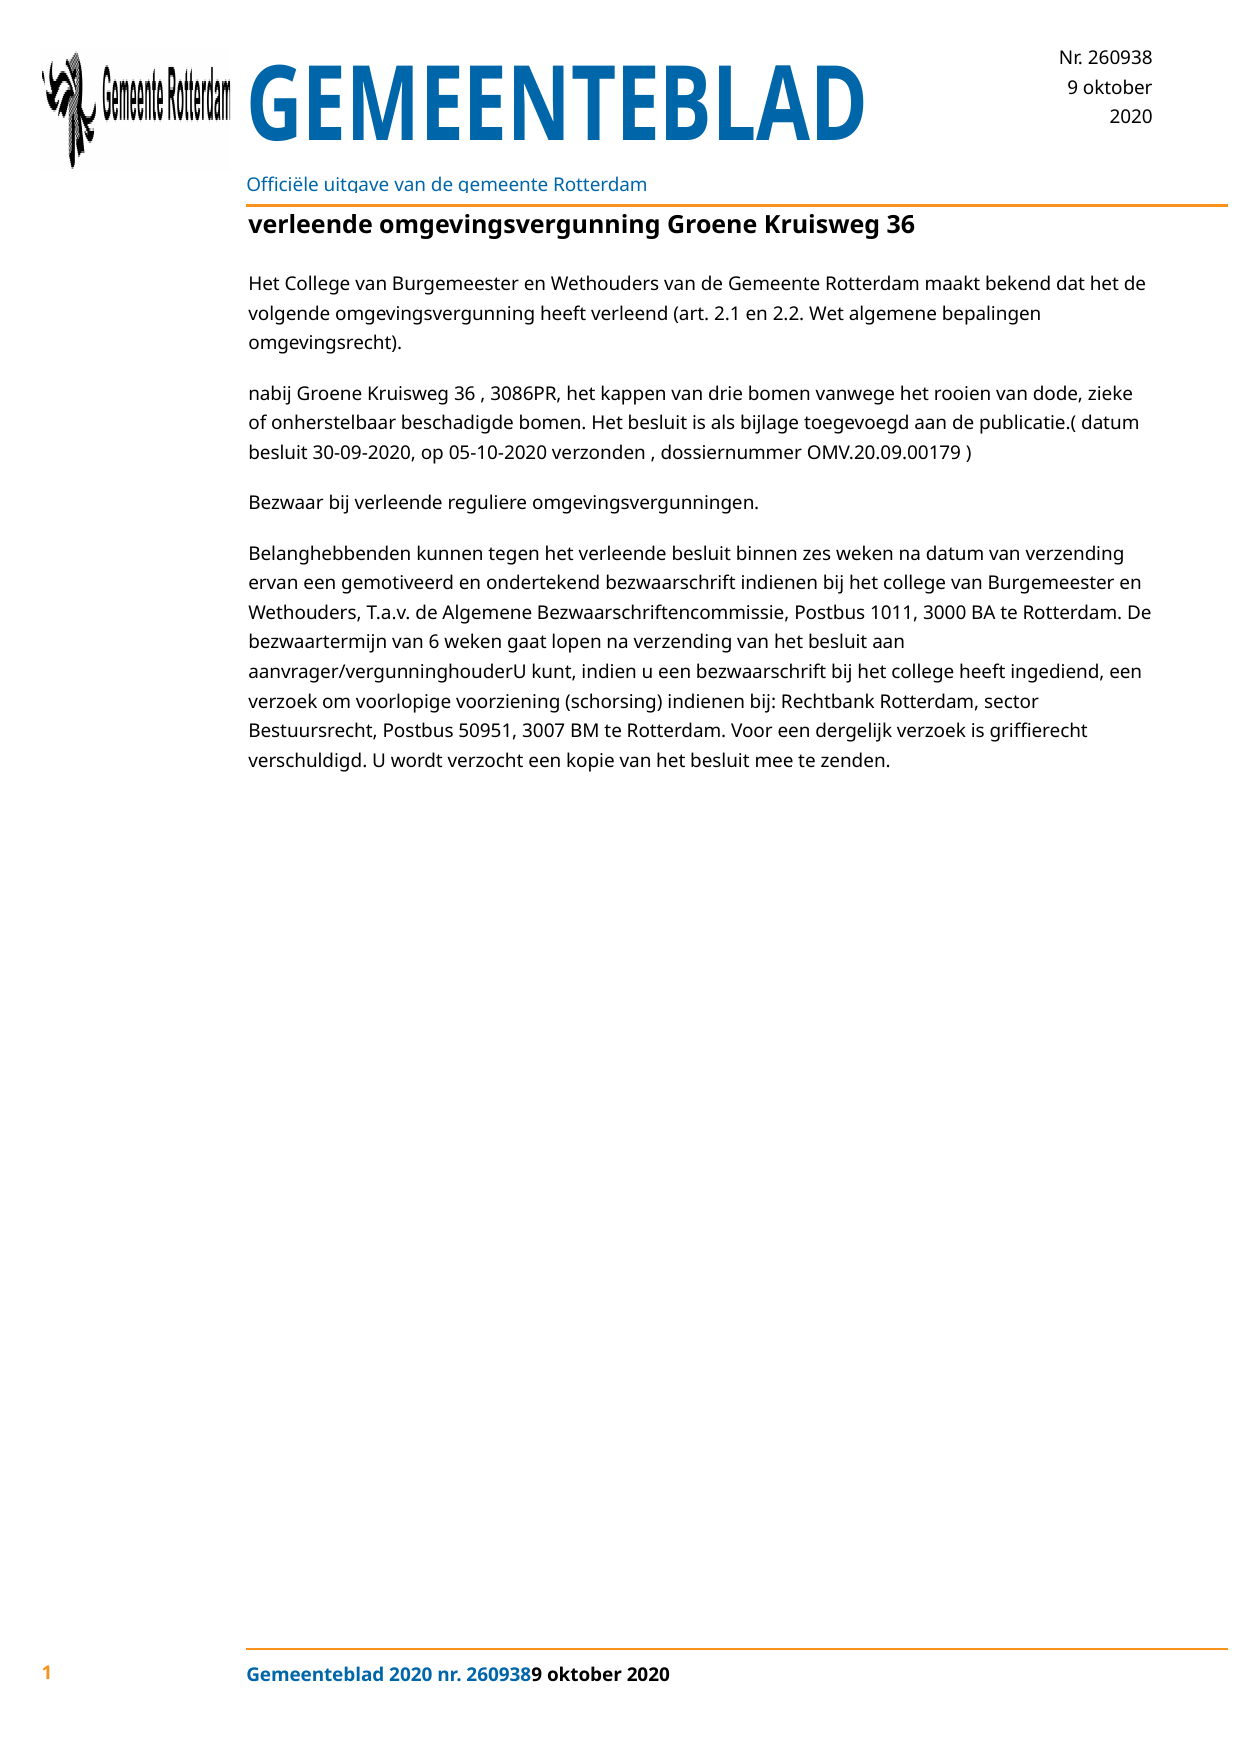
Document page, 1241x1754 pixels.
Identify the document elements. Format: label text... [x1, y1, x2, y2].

text Bezwaar bij verleende reguliere omgevingsvergunningen. [248, 489, 1152, 515]
picture [41, 47, 231, 172]
text verleende omgevingsvergunning Groene Kruisweg 36 [248, 207, 1152, 241]
text Het College van Burgemeester en Wethouders van de Gemeente Rotterdam maakt bekend dat het de volgende omgevingsvergunning heeft verleend (art. 2.1 en 2.2. Wet algemene bepalingen omgevingsrecht). [248, 270, 1152, 355]
text nabij Groene Kruisweg 36 , 3086PR, het kappen van drie bomen vanwege het rooien van dode, zieke of onherstelbaar beschadigde bomen. Het besluit is als bijlage toegevoegd aan de publicatie.( datum besluit 30-09-2020, op 05-10-2020 verzonden , dossiernummer OMV.20.09.00179 ) [248, 380, 1152, 465]
text Belanghebbenden kunnen tegen het verleende besluit binnen zes weken na datum van verzending ervan een gemotiveerd en ondertekend bezwaarschrift indienen bij het college van Burgemeester en Wethouders, T.a.v. de Algemene Bezwaarschriftencommissie, Postbus 1011, 3000 BA te Rotterdam. De bezwaartermijn van 6 weken gaat lopen na verzending van het besluit aan aanvrager/vergunninghouderU kunt, indien u een bezwaarschrift bij het college heeft ingediend, een verzoek om voorlopige voorziening (schorsing) indienen bij: Rechtbank Rotterdam, sector Bestuursrecht, Postbus 50951, 3007 BM te Rotterdam. Voor een dergelijk verzoek is griffierecht verschuldigd. U wordt verzocht een kopie van het besluit mee te zenden. [248, 540, 1152, 773]
